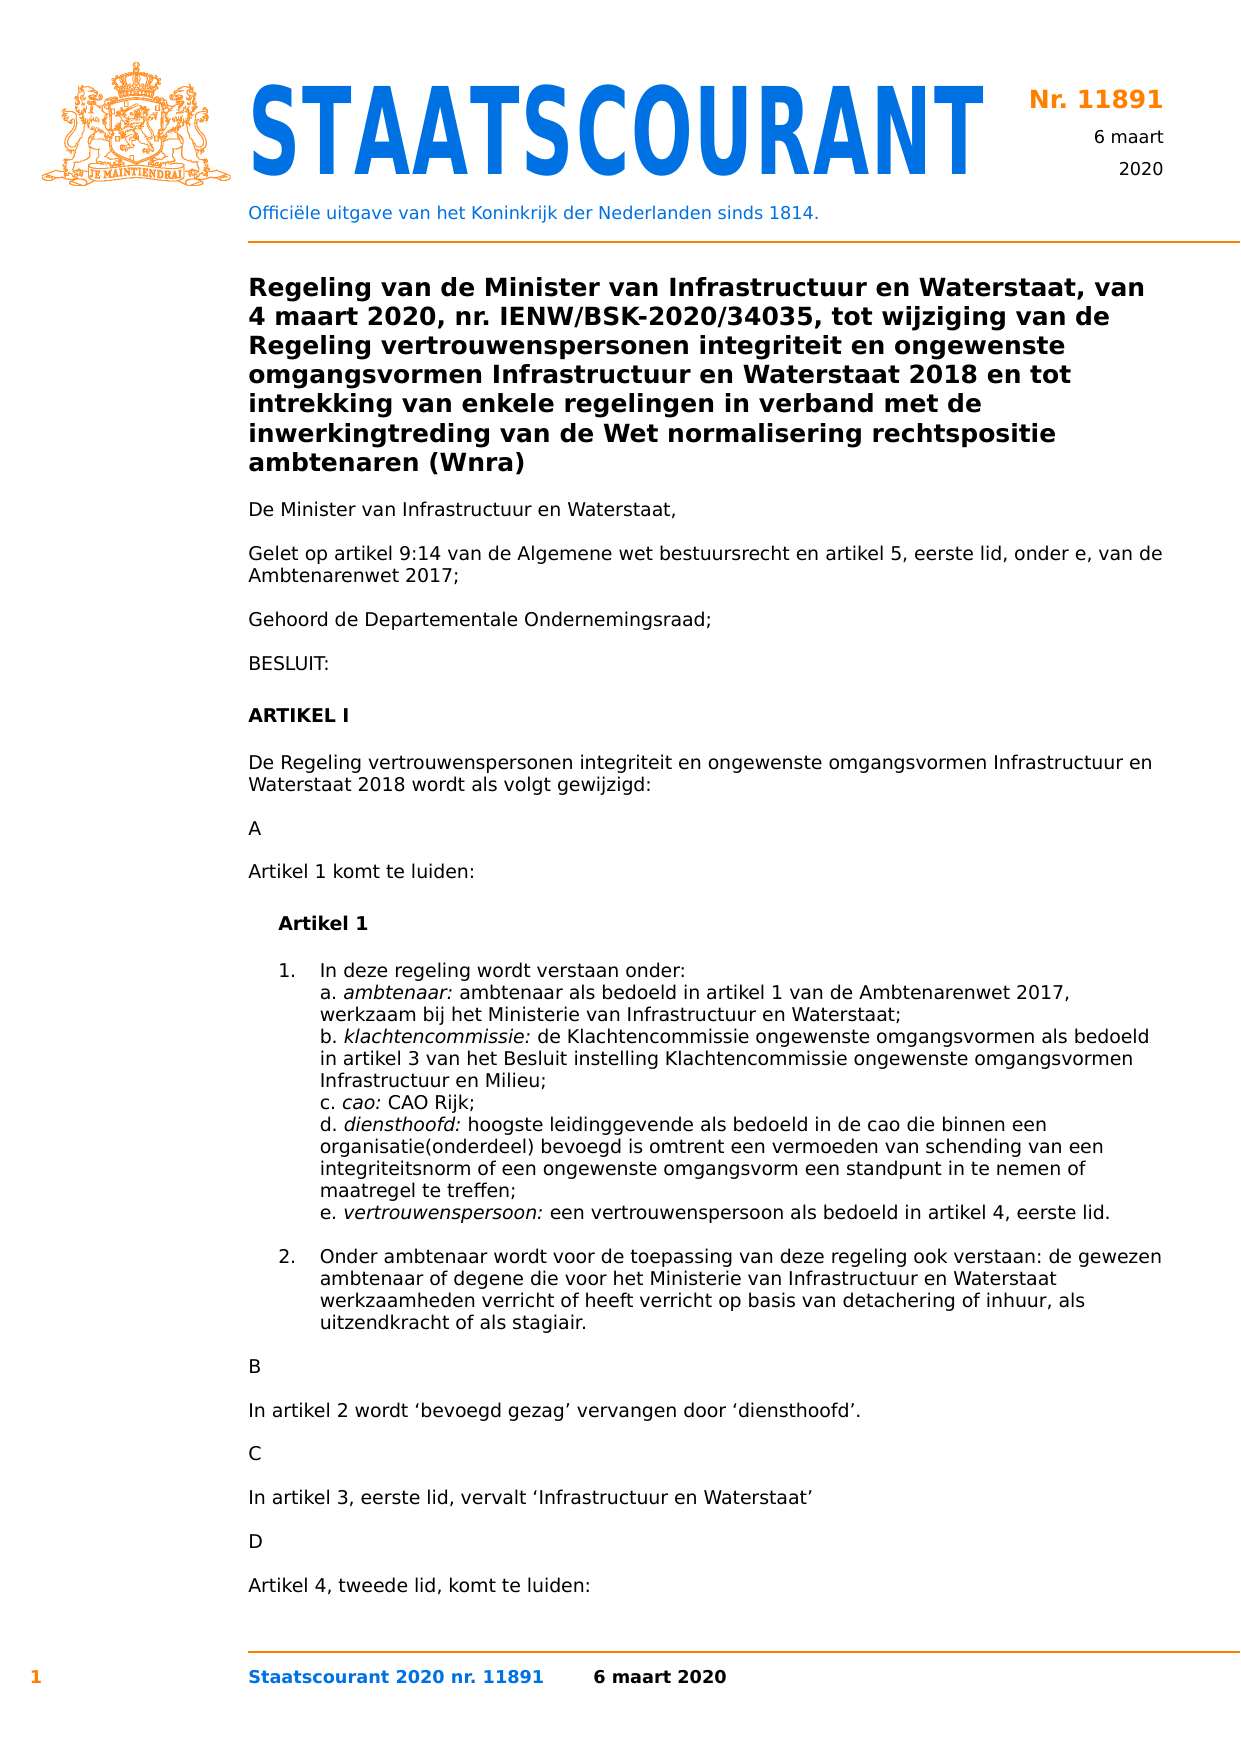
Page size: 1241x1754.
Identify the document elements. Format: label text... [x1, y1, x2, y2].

subtitle Regeling van de Minister van Infrastructuur en Waterstaat, van 4 maart 2020, nr. IENW/BSK-2020/34035, tot wijziging van de Regeling vertrouwenspersonen integriteit en ongewenste omgangsvormen Infrastructuur en Waterstaat 2018 en tot intrekking van enkele regelingen in verband met de inwerkingtreding van de Wet normalisering rechtspositie ambtenaren (Wnra) [248, 273, 1163, 477]
text In artikel 3, eerste lid, vervalt ‘Infrastructuur en Waterstaat’ [248, 1487, 1163, 1509]
text De Regeling vertrouwenspersonen integriteit en ongewenste omgangsvormen Infrastructuur en Waterstaat 2018 wordt als volgt gewijzigd: [248, 752, 1163, 796]
text 2. Onder ambtenaar wordt voor de toepassing van deze regeling ook verstaan: de gewezen ambtenaar of degene die voor het Ministerie van Infrastructuur en Waterstaat werkzaamheden verricht of heeft verricht op basis van detachering of inhuur, als uitzendkracht of als stagiair. [278, 1246, 1163, 1334]
table_cell Officiële uitgave van het Koninkrijk der Nederlanden sinds 1814. [248, 203, 1240, 241]
picture [41, 62, 231, 186]
table_header STAATSCOURANT [248, 62, 998, 203]
table_header Nr. 11891 [998, 62, 1240, 121]
text b. klachtencommissie: de Klachtencommissie ongewenste omgangsvormen als bedoeld in artikel 3 van het Besluit instelling Klachtencommissie ongewenste omgangsvormen Infrastructuur en Milieu; [319, 1026, 1163, 1092]
text D [248, 1531, 1163, 1553]
table_cell 6 maart [998, 121, 1240, 153]
text e. vertrouwenspersoon: een vertrouwenspersoon als bedoeld in artikel 4, eerste lid. [319, 1202, 1163, 1224]
text In artikel 2 wordt ‘bevoegd gezag’ vervangen door ‘diensthoofd’. [248, 1399, 1163, 1421]
subtitle Artikel 1 [278, 913, 1163, 935]
text A [248, 817, 1163, 839]
text C [248, 1443, 1163, 1465]
subtitle ARTIKEL I [248, 704, 1163, 727]
text Gehoord de Departementale Ondernemingsraad; [248, 609, 1163, 631]
text Artikel 1 komt te luiden: [248, 861, 1163, 883]
text 1. In deze regeling wordt verstaan onder: [278, 960, 1163, 982]
text BESLUIT: [248, 653, 1163, 674]
text B [248, 1356, 1163, 1378]
table_header [25, 62, 248, 241]
text Artikel 4, tweede lid, komt te luiden: [248, 1575, 1163, 1597]
text Gelet op artikel 9:14 van de Algemene wet bestuursrecht en artikel 5, eerste lid, onder e, van de Ambtenarenwet 2017; [248, 543, 1163, 587]
text c. cao: CAO Rijk; [319, 1092, 1163, 1114]
text a. ambtenaar: ambtenaar als bedoeld in artikel 1 van de Ambtenarenwet 2017, werkzaam bij het Ministerie van Infrastructuur en Waterstaat; [319, 982, 1163, 1026]
table_cell 2020 [998, 153, 1240, 203]
text d. diensthoofd: hoogste leidinggevende als bedoeld in de cao die binnen een organisatie(onderdeel) bevoegd is omtrent een vermoeden van schending van een integriteitsnorm of een ongewenste omgangsvorm een standpunt in te nemen of maatregel te treffen; [319, 1114, 1163, 1202]
text De Minister van Infrastructuur en Waterstaat, [248, 499, 1163, 521]
